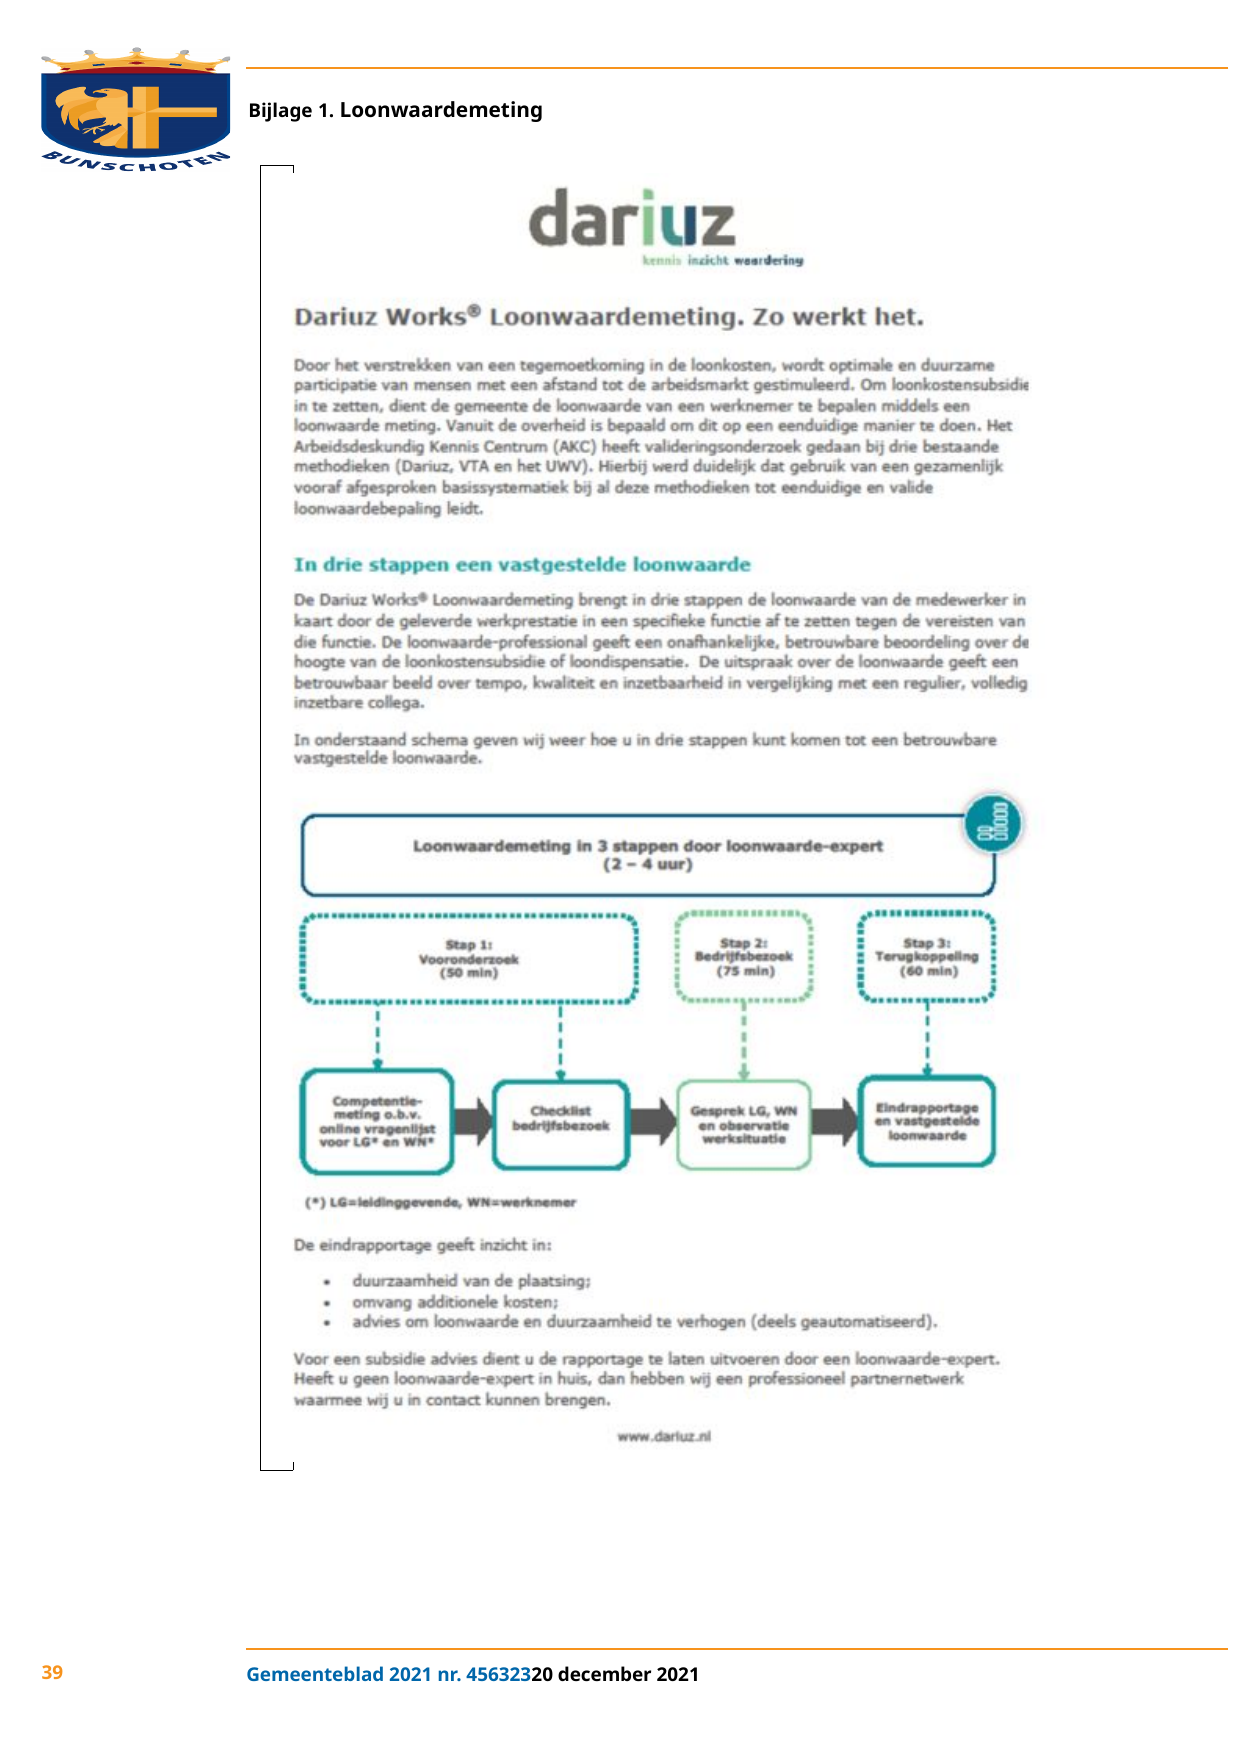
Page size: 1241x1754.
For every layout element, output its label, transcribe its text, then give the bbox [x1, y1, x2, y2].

text Bijlage 1. Loonwaardemeting [248, 95, 1152, 123]
picture [41, 47, 231, 172]
picture [268, 173, 1093, 1462]
